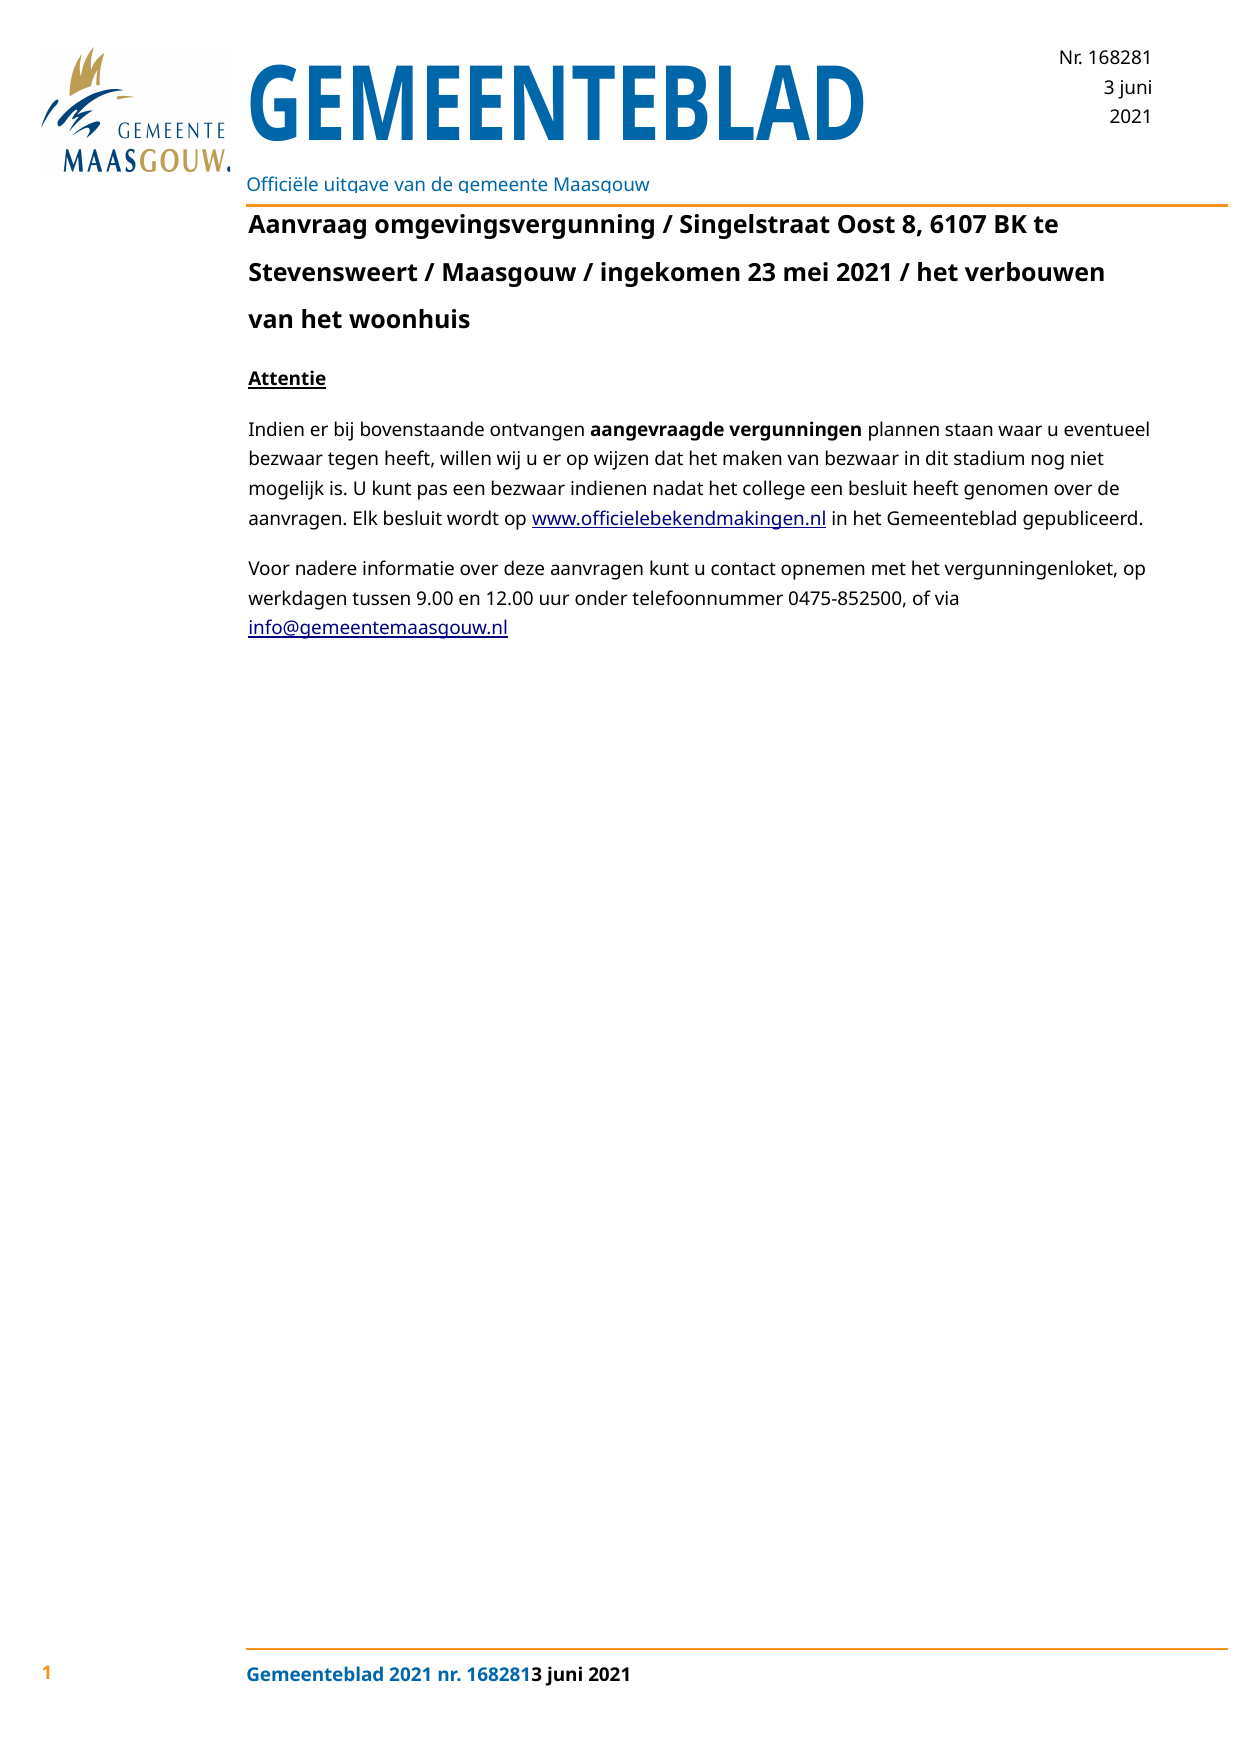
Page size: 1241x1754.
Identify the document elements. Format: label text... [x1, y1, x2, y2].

text Indien er bij bovenstaande ontvangen aangevraagde vergunningen plannen staan waar u eventueel bezwaar tegen heeft, willen wij u er op wijzen dat het maken van bezwaar in dit stadium nog niet mogelijk is. U kunt pas een bezwaar indienen nadat het college een besluit heeft genomen over de aanvragen. Elk besluit wordt op www.officielebekendmakingen.nl in het Gemeenteblad gepubliceerd. [248, 416, 1152, 530]
picture [41, 47, 231, 172]
text Aanvraag omgevingsvergunning / Singelstraat Oost 8, 6107 BK te Stevensweert / Maasgouw / ingekomen 23 mei 2021 / het verbouwen van het woonhuis [248, 207, 1152, 336]
text Attentie [248, 366, 1152, 391]
text Voor nadere informatie over deze aanvragen kunt u contact opnemen met het vergunningenloket, op werkdagen tussen 9.00 en 12.00 uur onder telefoonnummer 0475-852500, of via info@gemeentemaasgouw.nl [248, 555, 1152, 640]
